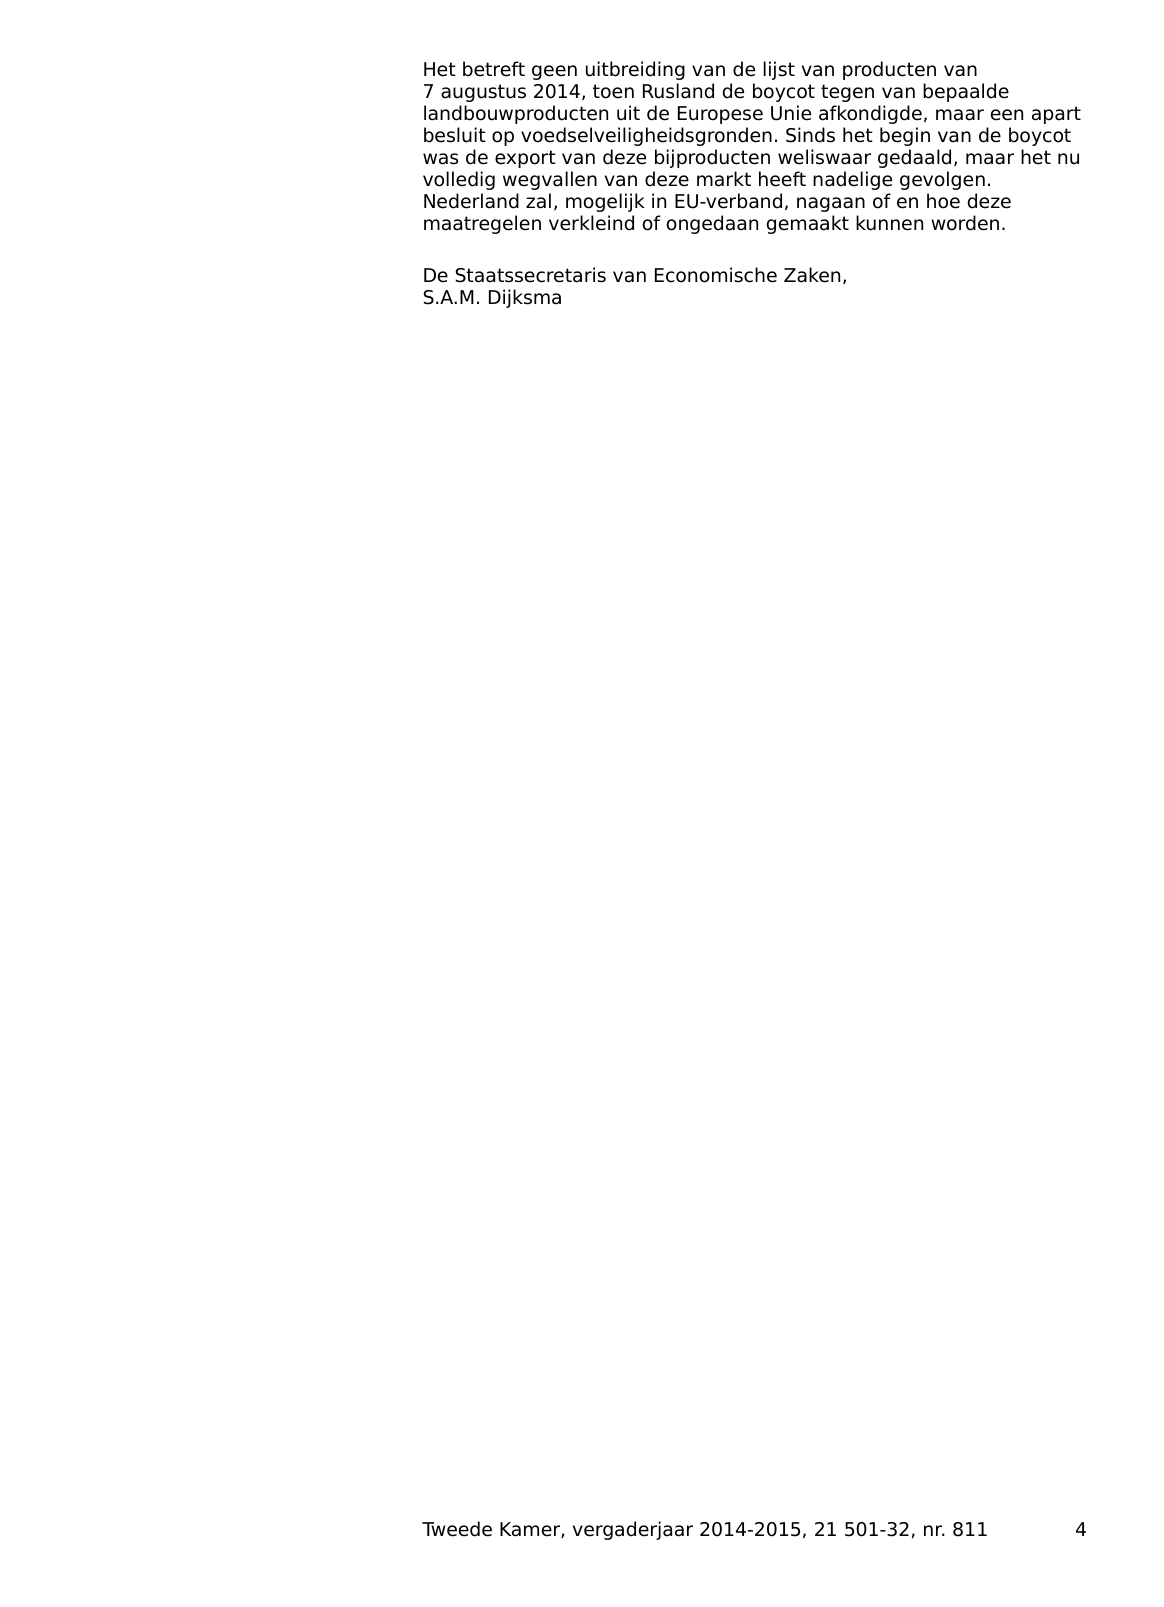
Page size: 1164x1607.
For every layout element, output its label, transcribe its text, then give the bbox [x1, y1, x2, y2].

text De Staatssecretaris van Economische Zaken, S.A.M. Dijksma [422, 265, 1087, 309]
text Het betreft geen uitbreiding van de lijst van producten van 7 augustus 2014, toen Rusland de boycot tegen van bepaalde landbouwproducten uit de Europese Unie afkondigde, maar een apart besluit op voedselveiligheidsgronden. Sinds het begin van de boycot was de export van deze bijproducten weliswaar gedaald, maar het nu volledig wegvallen van deze markt heeft nadelige gevolgen. Nederland zal, mogelijk in EU-verband, nagaan of en hoe deze maatregelen verkleind of ongedaan gemaakt kunnen worden. [422, 59, 1087, 235]
